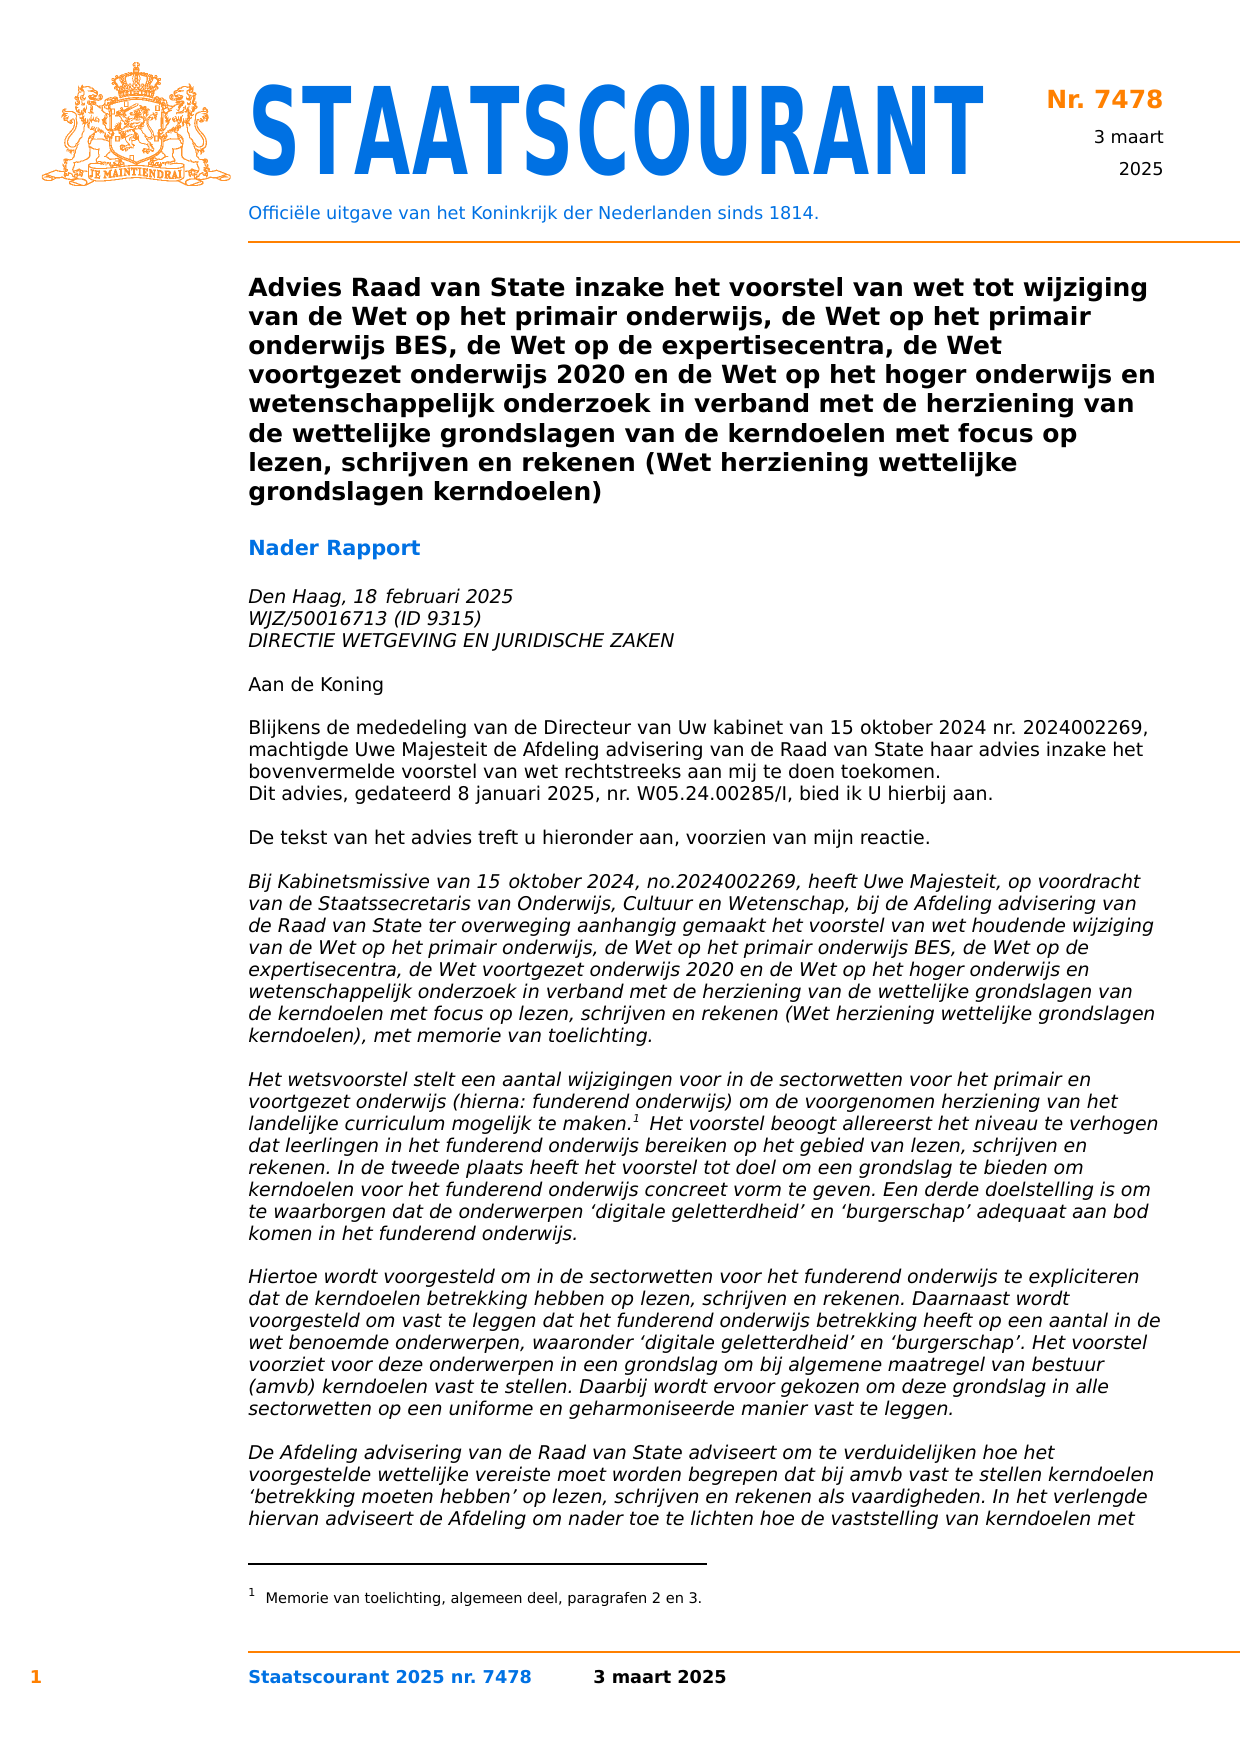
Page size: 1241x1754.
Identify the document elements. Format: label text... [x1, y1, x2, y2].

text Memorie van toelichting, algemeen deel, paragrafen 2 en 3. [248, 1586, 1163, 1608]
text Den Haag, 18 februari 2025 [248, 586, 1163, 608]
subtitle Nader Rapport [248, 536, 1163, 561]
table_header [25, 62, 248, 241]
table_cell 2025 [998, 153, 1240, 203]
table_header STAATSCOURANT [248, 62, 998, 203]
text Blijkens de mededeling van de Directeur van Uw kabinet van 15 oktober 2024 nr. 2024002269, machtigde Uwe Majesteit de Afdeling advisering van de Raad van State haar advies inzake het bovenvermelde voorstel van wet rechtstreeks aan mij te doen toekomen. [248, 717, 1163, 783]
picture [41, 62, 231, 186]
text Het wetsvoorstel stelt een aantal wijzigingen voor in de sectorwetten voor het primair en voortgezet onderwijs (hierna: funderend onderwijs) om de voorgenomen herziening van het landelijke curriculum mogelijk te maken. Het voorstel beoogt allereerst het niveau te verhogen dat leerlingen in het funderend onderwijs bereiken op het gebied van lezen, schrijven en rekenen. In de tweede plaats heeft het voorstel tot doel om een grondslag te bieden om kerndoelen voor het funderend onderwijs concreet vorm te geven. Een derde doelstelling is om te waarborgen dat de onderwerpen ‘digitale geletterdheid’ en ‘burgerschap’ adequaat aan bod komen in het funderend onderwijs. [248, 1069, 1163, 1244]
text WJZ/50016713 (ID 9315) [248, 608, 1163, 629]
table_header Nr. 7478 [998, 62, 1240, 121]
text Dit advies, gedateerd 8 januari 2025, nr. W05.24.00285/I, bied ik U hierbij aan. [248, 783, 1163, 805]
text Hiertoe wordt voorgesteld om in de sectorwetten voor het funderend onderwijs te expliciteren dat de kerndoelen betrekking hebben op lezen, schrijven en rekenen. Daarnaast wordt voorgesteld om vast te leggen dat het funderend onderwijs betrekking heeft op een aantal in de wet benoemde onderwerpen, waaronder ‘digitale geletterdheid’ en ‘burgerschap’. Het voorstel voorziet voor deze onderwerpen in een grondslag om bij algemene maatregel van bestuur (amvb) kerndoelen vast te stellen. Daarbij wordt ervoor gekozen om deze grondslag in alle sectorwetten op een uniforme en geharmoniseerde manier vast te leggen. [248, 1266, 1163, 1420]
subtitle Advies Raad van State inzake het voorstel van wet tot wijziging van de Wet op het primair onderwijs, de Wet op het primair onderwijs BES, de Wet op de expertisecentra, de Wet voortgezet onderwijs 2020 en de Wet op het hoger onderwijs en wetenschappelijk onderzoek in verband met de herziening van de wettelijke grondslagen van de kerndoelen met focus op lezen, schrijven en rekenen (Wet herziening wettelijke grondslagen kerndoelen) [248, 273, 1163, 506]
table_cell Officiële uitgave van het Koninkrijk der Nederlanden sinds 1814. [248, 203, 1240, 241]
text DIRECTIE WETGEVING EN JURIDISCHE ZAKEN [248, 629, 1163, 652]
text De Afdeling advisering van de Raad van State adviseert om te verduidelijken hoe het voorgestelde wettelijke vereiste moet worden begrepen dat bij amvb vast te stellen kerndoelen ‘betrekking moeten hebben’ op lezen, schrijven en rekenen als vaardigheden. In het verlengde hiervan adviseert de Afdeling om nader toe te lichten hoe de vaststelling van kerndoelen met [248, 1442, 1163, 1530]
text Aan de Koning [248, 673, 1163, 695]
text De tekst van het advies treft u hieronder aan, voorzien van mijn reactie. [248, 827, 1163, 849]
text Bij Kabinetsmissive van 15 oktober 2024, no.2024002269, heeft Uwe Majesteit, op voordracht van de Staatssecretaris van Onderwijs, Cultuur en Wetenschap, bij de Afdeling advisering van de Raad van State ter overweging aanhangig gemaakt het voorstel van wet houdende wijziging van de Wet op het primair onderwijs, de Wet op het primair onderwijs BES, de Wet op de expertisecentra, de Wet voortgezet onderwijs 2020 en de Wet op het hoger onderwijs en wetenschappelijk onderzoek in verband met de herziening van de wettelijke grondslagen van de kerndoelen met focus op lezen, schrijven en rekenen (Wet herziening wettelijke grondslagen kerndoelen), met memorie van toelichting. [248, 871, 1163, 1047]
table_cell 3 maart [998, 121, 1240, 153]
